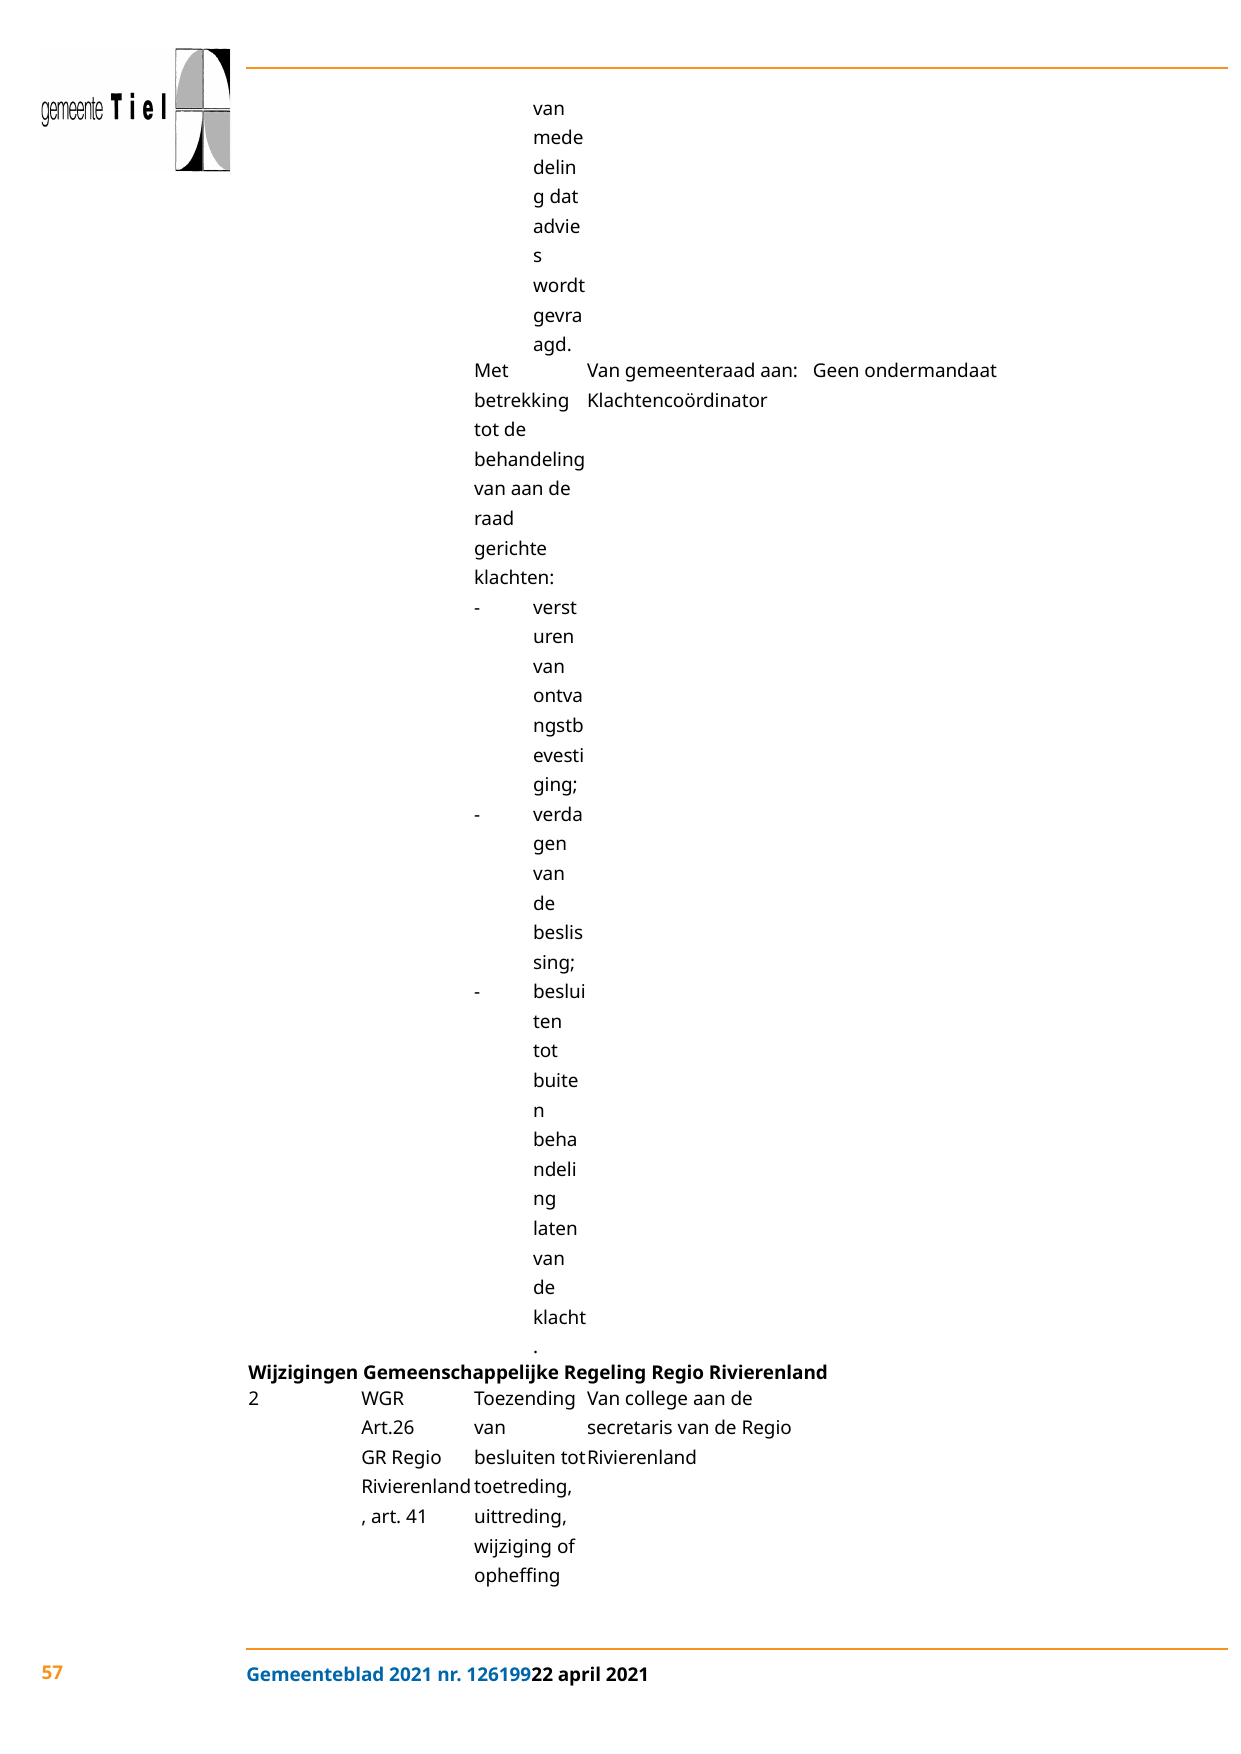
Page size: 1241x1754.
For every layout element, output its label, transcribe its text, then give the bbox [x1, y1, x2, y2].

table_cell Geen ondermandaat [813, 357, 1038, 1359]
table_cell Met betrekking tot de behandeling van aan de raad gerichte klachten: versturen van ontvangstbevestiging; verdagen van de beslissing; besluiten tot buiten behandeling laten van de klacht. [474, 357, 587, 1359]
table_cell [361, 95, 474, 357]
table_cell [813, 1385, 1038, 1588]
table_cell [361, 357, 474, 1359]
picture [41, 47, 231, 172]
table_cell [587, 95, 813, 357]
table_cell Van college aan de secretaris van de Regio Rivierenland [587, 1385, 813, 1588]
table_cell Wijzigingen Gemeenschappelijke Regeling Regio Rivierenland [248, 1359, 1152, 1385]
table_cell van mededeling dat advies wordt gevraagd. [474, 95, 587, 357]
table_cell [248, 357, 361, 1359]
table_cell [1039, 1385, 1152, 1588]
table_cell Van gemeenteraad aan: Klachtencoördinator [587, 357, 813, 1359]
table_cell Toezending van besluiten tot toetreding, uittreding, wijziging of opheffing [474, 1385, 587, 1588]
table_cell [1039, 95, 1152, 357]
table_cell 2 [248, 1385, 361, 1588]
table_cell WGR Art.26 GR Regio Rivierenland, art. 41 [361, 1385, 474, 1588]
table_cell [1039, 357, 1152, 1359]
table_cell [248, 95, 361, 357]
table_cell [813, 95, 1038, 357]
